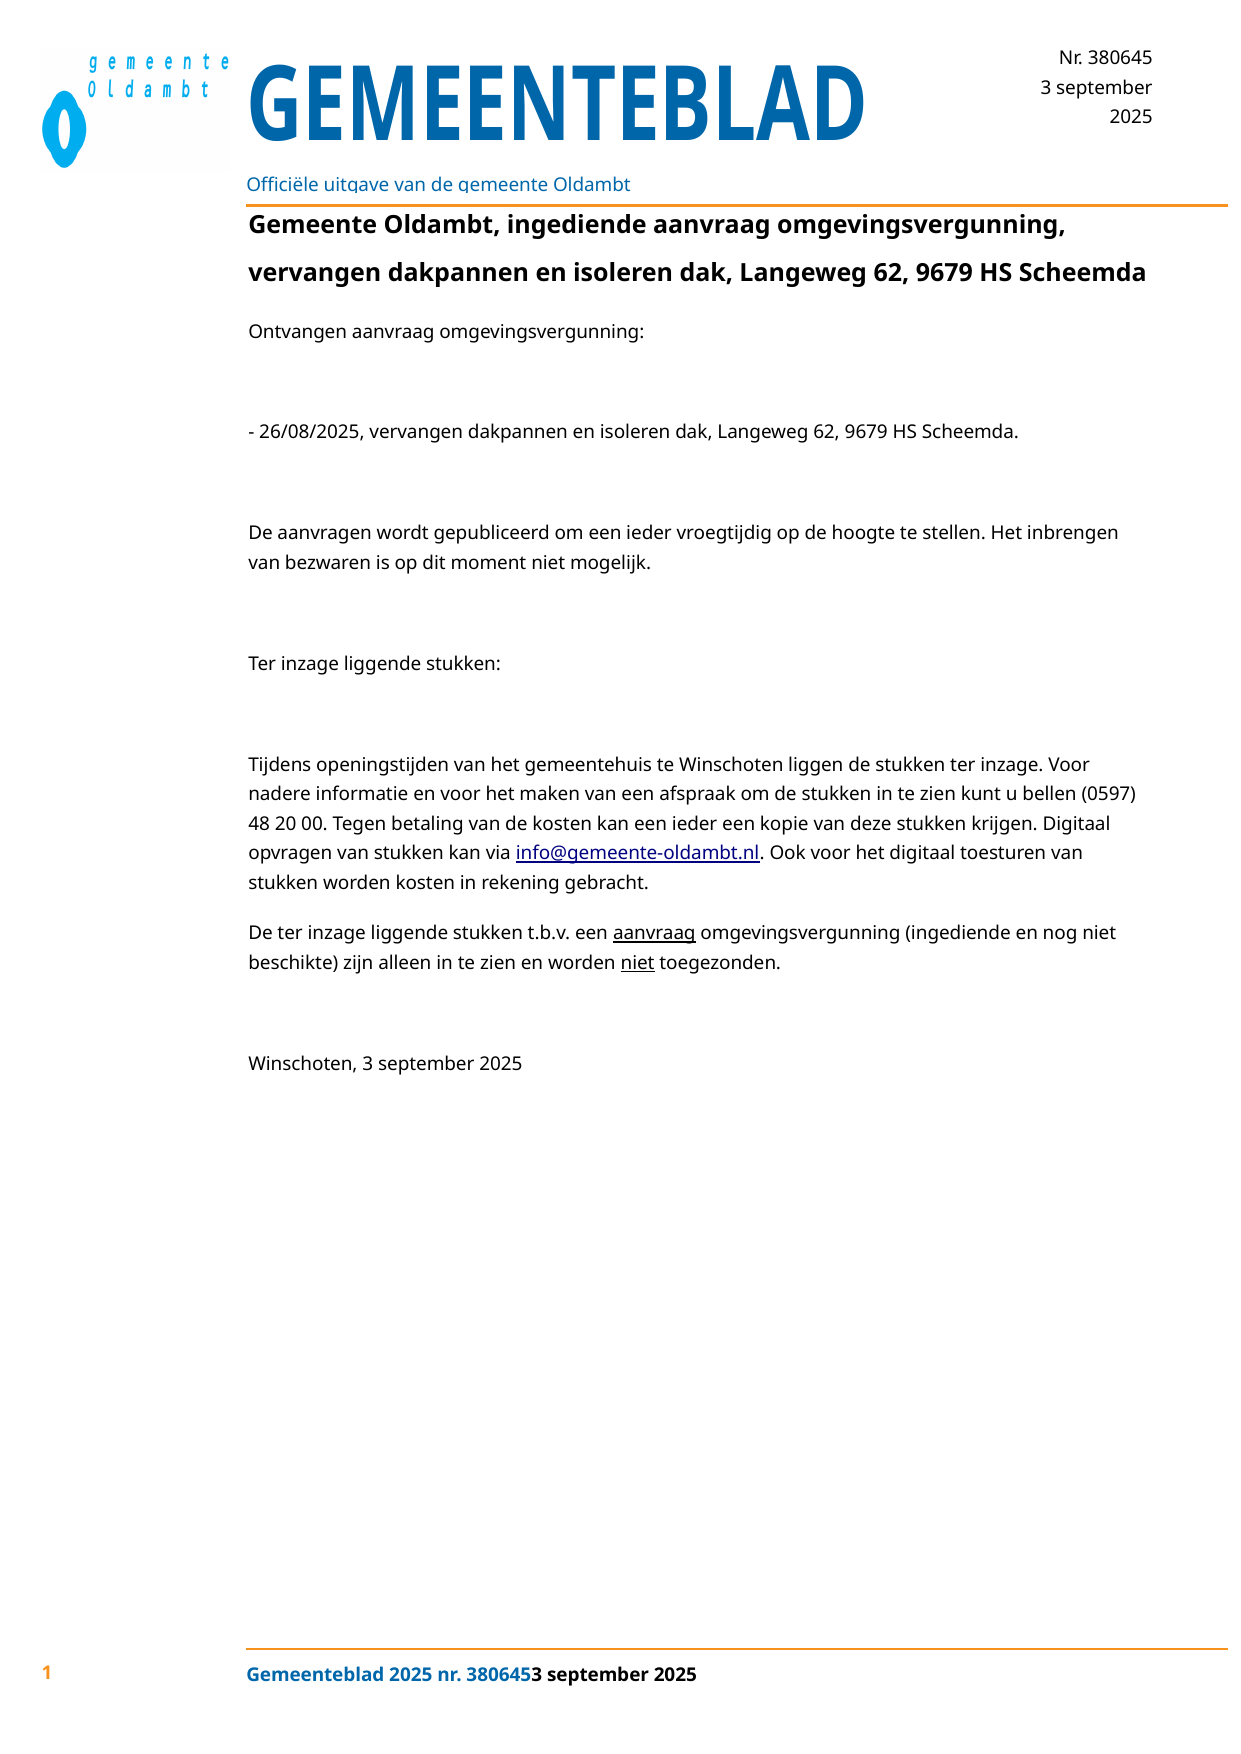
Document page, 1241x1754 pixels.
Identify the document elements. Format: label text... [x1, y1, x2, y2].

text De aanvragen wordt gepubliceerd om een ieder vroegtijdig op de hoogte te stellen. Het inbrengen van bezwaren is op dit moment niet mogelijk. [248, 519, 1152, 575]
text Winschoten, 3 september 2025 [248, 1050, 1152, 1076]
text Gemeente Oldambt, ingediende aanvraag omgevingsvergunning, vervangen dakpannen en isoleren dak, Langeweg 62, 9679 HS Scheemda [248, 207, 1152, 288]
text Ter inzage liggende stukken: [248, 650, 1152, 676]
text - 26/08/2025, vervangen dakpannen en isoleren dak, Langeweg 62, 9679 HS Scheemda. [248, 419, 1152, 444]
text Tijdens openingstijden van het gemeentehuis te Winschoten liggen de stukken ter inzage. Voor nadere informatie en voor het maken van een afspraak om de stukken in te zien kunt u bellen (0597) 48 20 00. Tegen betaling van de kosten kan een ieder een kopie van deze stukken krijgen. Digitaal opvragen van stukken kan via info@gemeente-oldambt.nl. Ook voor het digitaal toesturen van stukken worden kosten in rekening gebracht. [248, 751, 1152, 895]
text De ter inzage liggende stukken t.b.v. een aanvraag omgevingsvergunning (ingediende en nog niet beschikte) zijn alleen in te zien en worden niet toegezonden. [248, 919, 1152, 975]
picture [41, 47, 231, 172]
text Ontvangen aanvraag omgevingsvergunning: [248, 318, 1152, 344]
